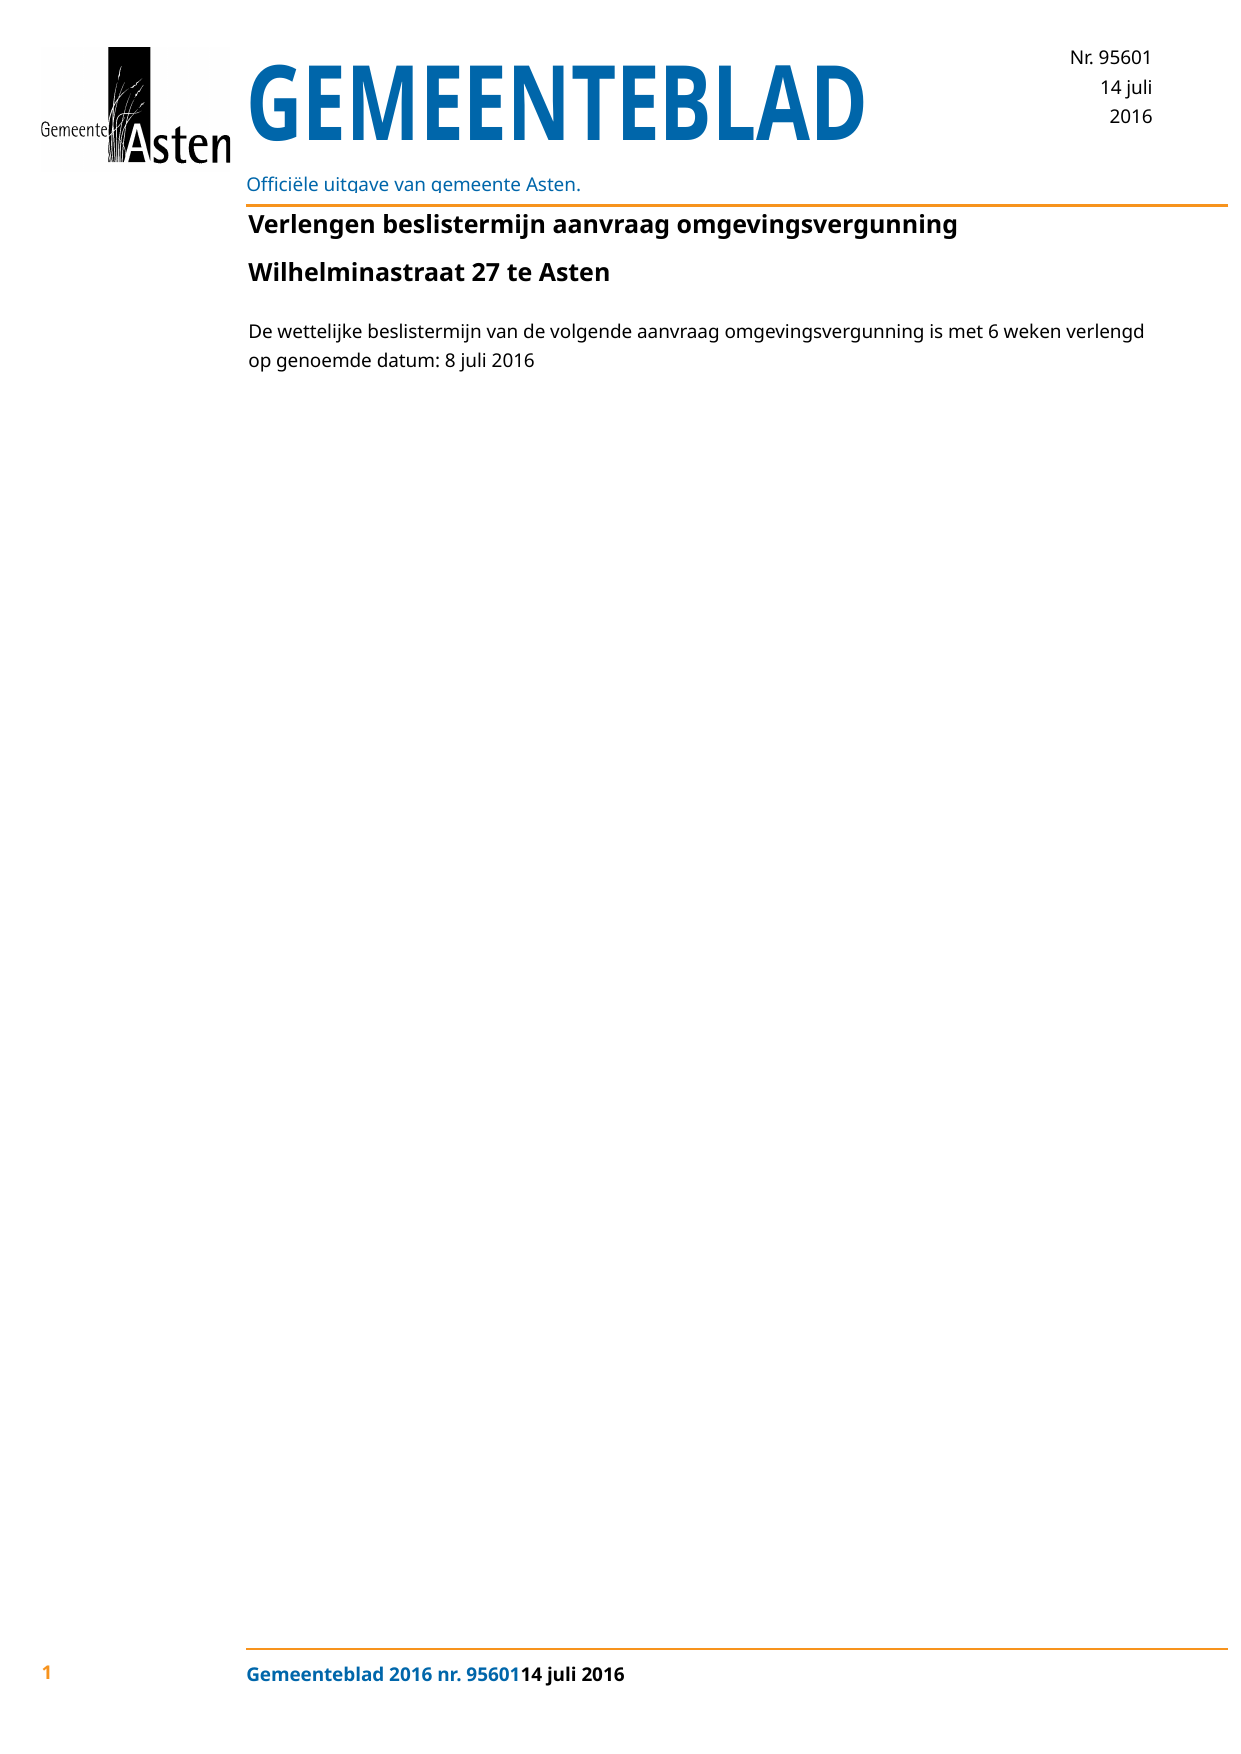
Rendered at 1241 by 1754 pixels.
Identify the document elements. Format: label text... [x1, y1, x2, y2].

text De wettelijke beslistermijn van de volgende aanvraag omgevingsvergunning is met 6 weken verlengd op genoemde datum: 8 juli 2016 [248, 318, 1152, 373]
text Verlengen beslistermijn aanvraag omgevingsvergunning Wilhelminastraat 27 te Asten [248, 207, 1152, 288]
picture [41, 47, 231, 172]
